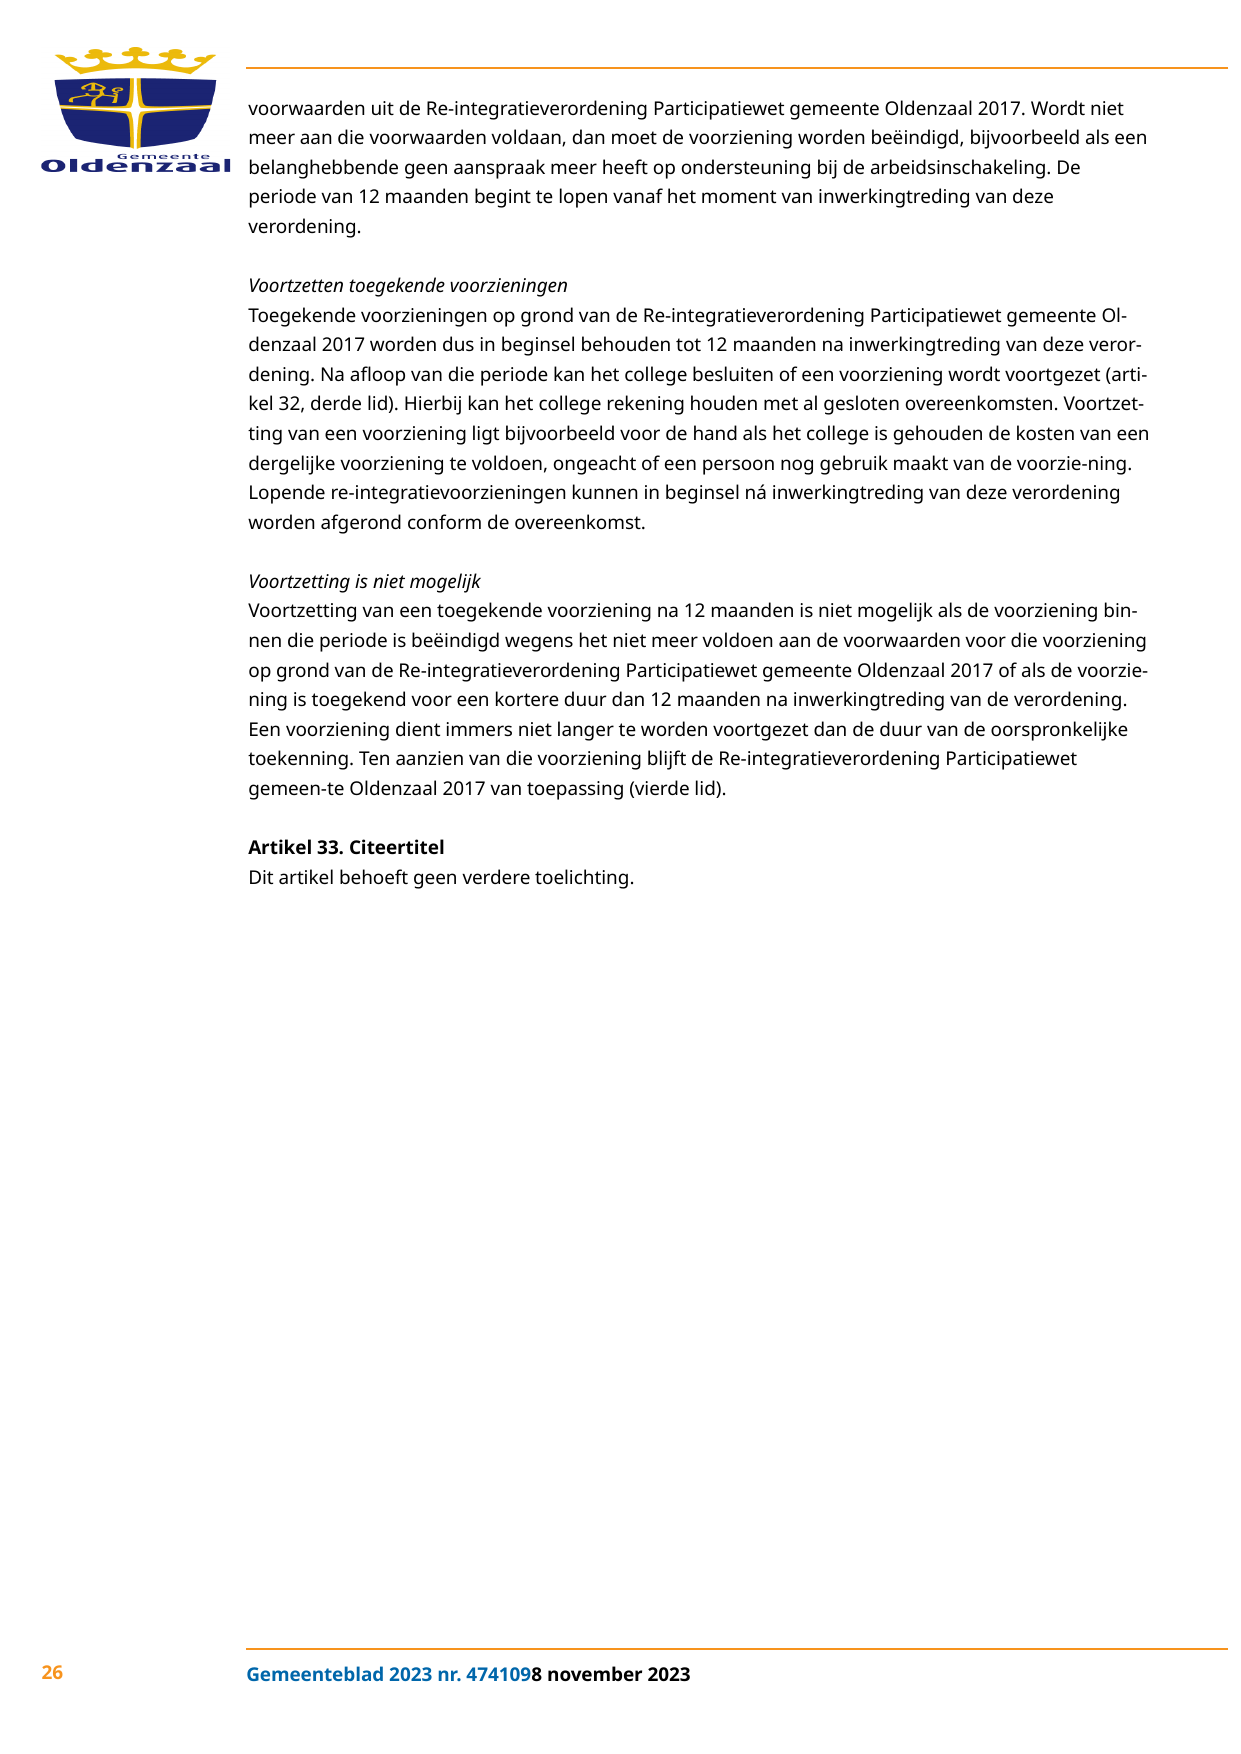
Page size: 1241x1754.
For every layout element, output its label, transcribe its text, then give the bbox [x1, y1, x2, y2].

text Dit artikel behoeft geen verdere toelichting. [248, 864, 1152, 890]
text Voortzetting van een toegekende voorziening na 12 maanden is niet mogelijk als de voorziening bin-nen die periode is beëindigd wegens het niet meer voldoen aan de voorwaarden voor die voorziening op grond van de Re-integratieverordening Participatiewet gemeente Oldenzaal 2017 of als de voorzie-ning is toegekend voor een kortere duur dan 12 maanden na inwerkingtreding van de verordening. Een voorziening dient immers niet langer te worden voortgezet dan de duur van de oorspronkelijke toekenning. Ten aanzien van die voorziening blijft de Re-integratieverordening Participatiewet gemeen-te Oldenzaal 2017 van toepassing (vierde lid). [248, 598, 1152, 801]
text Artikel 33. Citeertitel [248, 834, 1152, 860]
text voorwaarden uit de Re-integratieverordening Participatiewet gemeente Oldenzaal 2017. Wordt niet meer aan die voorwaarden voldaan, dan moet de voorziening worden beëindigd, bijvoorbeeld als een belanghebbende geen aanspraak meer heeft op ondersteuning bij de arbeidsinschakeling. De periode van 12 maanden begint te lopen vanaf het moment van inwerkingtreding van deze verordening. [248, 95, 1152, 239]
text Voortzetting is niet mogelijk [248, 568, 1152, 594]
text Voortzetten toegekende voorzieningen [248, 272, 1152, 298]
text Toegekende voorzieningen op grond van de Re-integratieverordening Participatiewet gemeente Ol-denzaal 2017 worden dus in beginsel behouden tot 12 maanden na inwerkingtreding van deze veror-dening. Na afloop van die periode kan het college besluiten of een voorziening wordt voortgezet (arti-kel 32, derde lid). Hierbij kan het college rekening houden met al gesloten overeenkomsten. Voortzet-ting van een voorziening ligt bijvoorbeeld voor de hand als het college is gehouden de kosten van een dergelijke voorziening te voldoen, ongeacht of een persoon nog gebruik maakt van de voorzie-ning. Lopende re-integratievoorzieningen kunnen in beginsel ná inwerkingtreding van deze verordening worden afgerond conform de overeenkomst. [248, 302, 1152, 535]
picture [41, 47, 231, 172]
